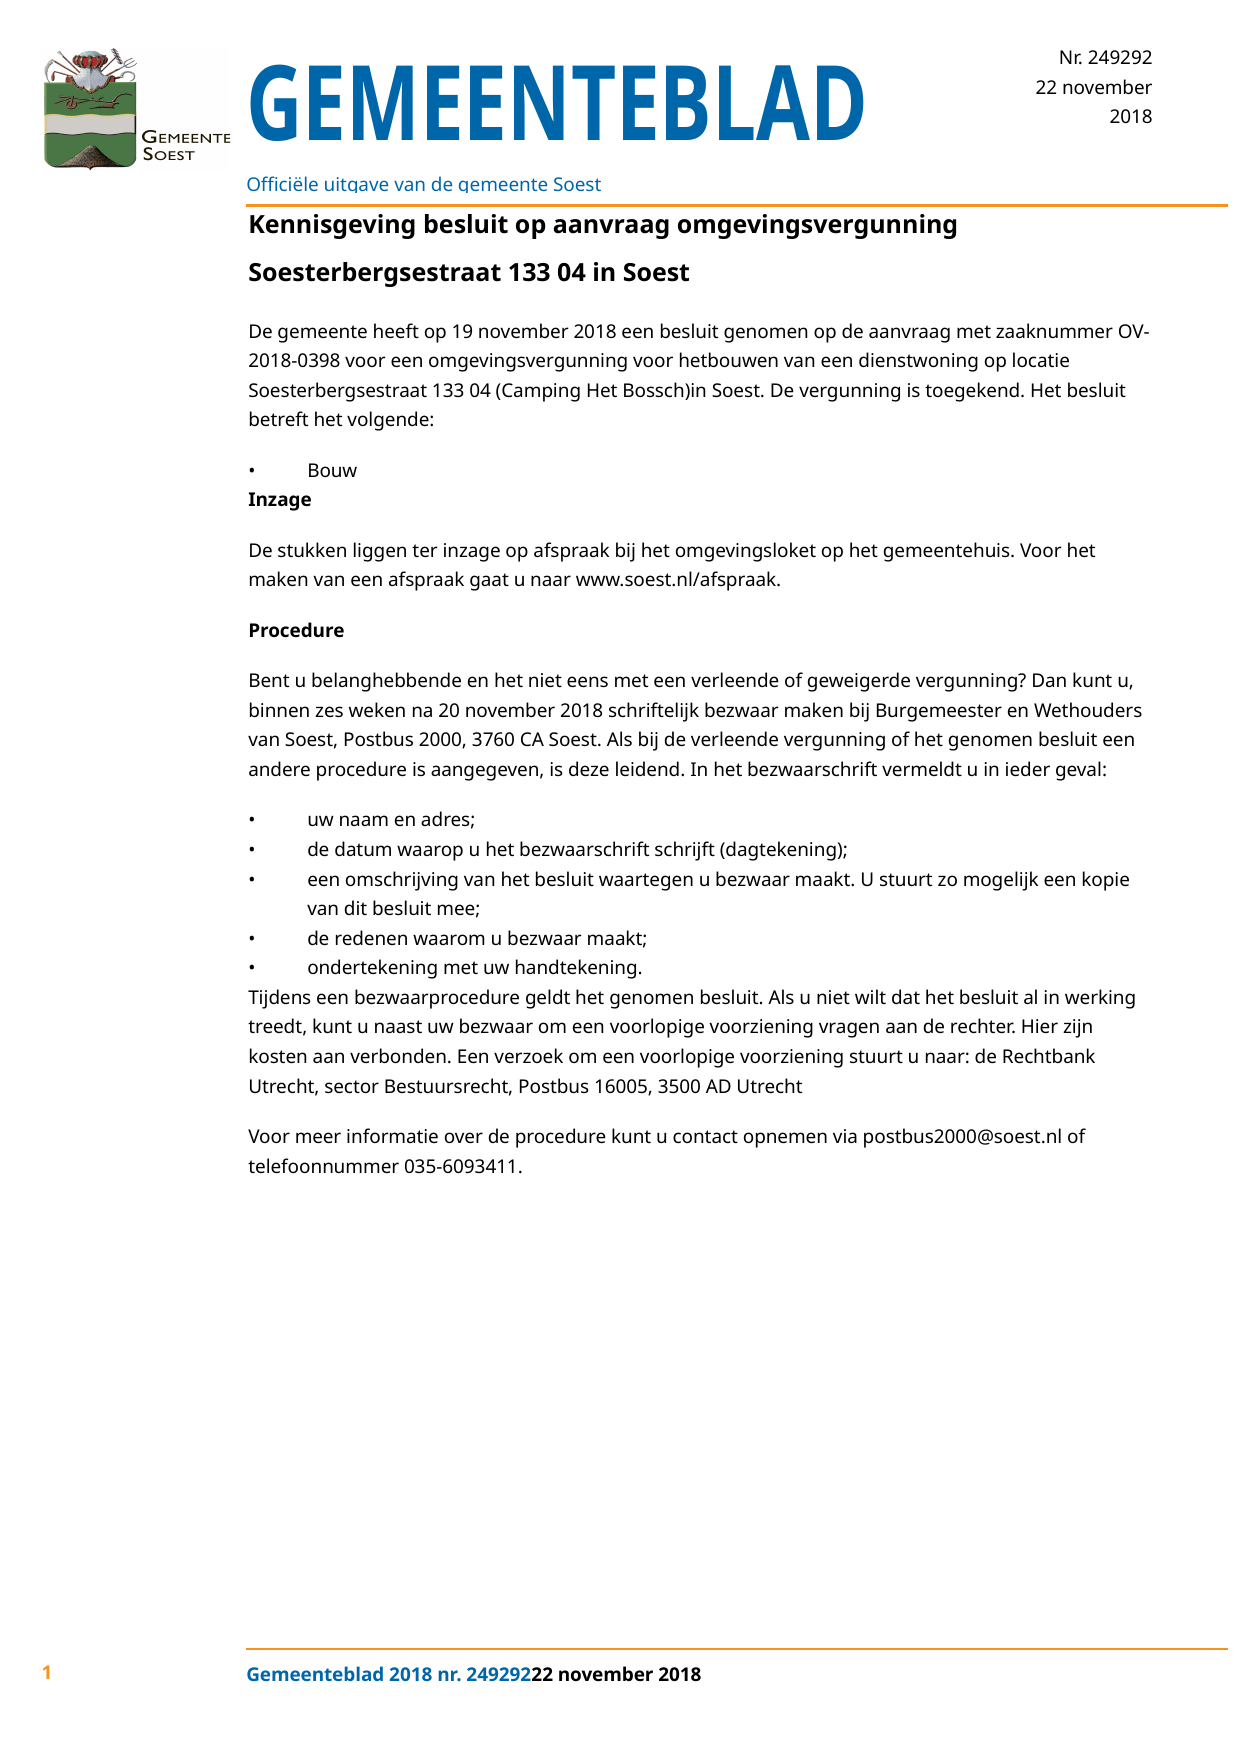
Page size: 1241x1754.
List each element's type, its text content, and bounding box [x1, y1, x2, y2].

list uw naam en adres; [248, 807, 1152, 832]
text Bent u belanghebbende en het niet eens met een verleende of geweigerde vergunning? Dan kunt u, binnen zes weken na 20 november 2018 schriftelijk bezwaar maken bij Burgemeester en Wethouders van Soest, Postbus 2000, 3760 CA Soest. Als bij de verleende vergunning of het genomen besluit een andere procedure is aangegeven, is deze leidend. In het bezwaarschrift vermeldt u in ieder geval: [248, 667, 1152, 782]
text Kennisgeving besluit op aanvraag omgevingsvergunning Soesterbergsestraat 133 04 in Soest [248, 207, 1152, 288]
text Procedure [248, 617, 1152, 643]
text Tijdens een bezwaarprocedure geldt het genomen besluit. Als u niet wilt dat het besluit al in werking treedt, kunt u naast uw bezwaar om een voorlopige voorziening vragen aan de rechter. Hier zijn kosten aan verbonden. Een verzoek om een voorlopige voorziening stuurt u naar: de Rechtbank Utrecht, sector Bestuursrecht, Postbus 16005, 3500 AD Utrecht [248, 984, 1152, 1099]
text De gemeente heeft op 19 november 2018 een besluit genomen op de aanvraag met zaaknummer OV-2018-0398 voor een omgevingsvergunning voor hetbouwen van een dienstwoning op locatie Soesterbergsestraat 133 04 (Camping Het Bossch)in Soest. De vergunning is toegekend. Het besluit betreft het volgende: [248, 318, 1152, 432]
text Voor meer informatie over de procedure kunt u contact opnemen via postbus2000@soest.nl of telefoonnummer 035-6093411. [248, 1123, 1152, 1179]
list de datum waarop u het bezwaarschrift schrijft (dagtekening); [248, 836, 1152, 862]
list ondertekening met uw handtekening. [248, 954, 1152, 980]
text De stukken liggen ter inzage op afspraak bij het omgevingsloket op het gemeentehuis. Voor het maken van een afspraak gaat u naar www.soest.nl/afspraak. [248, 537, 1152, 592]
picture [41, 47, 231, 172]
list Bouw [248, 457, 1152, 483]
text Inzage [248, 487, 1152, 512]
list de redenen waarom u bezwaar maakt; [248, 925, 1152, 951]
list een omschrijving van het besluit waartegen u bezwaar maakt. U stuurt zo mogelijk een kopie van dit besluit mee; [248, 866, 1152, 921]
